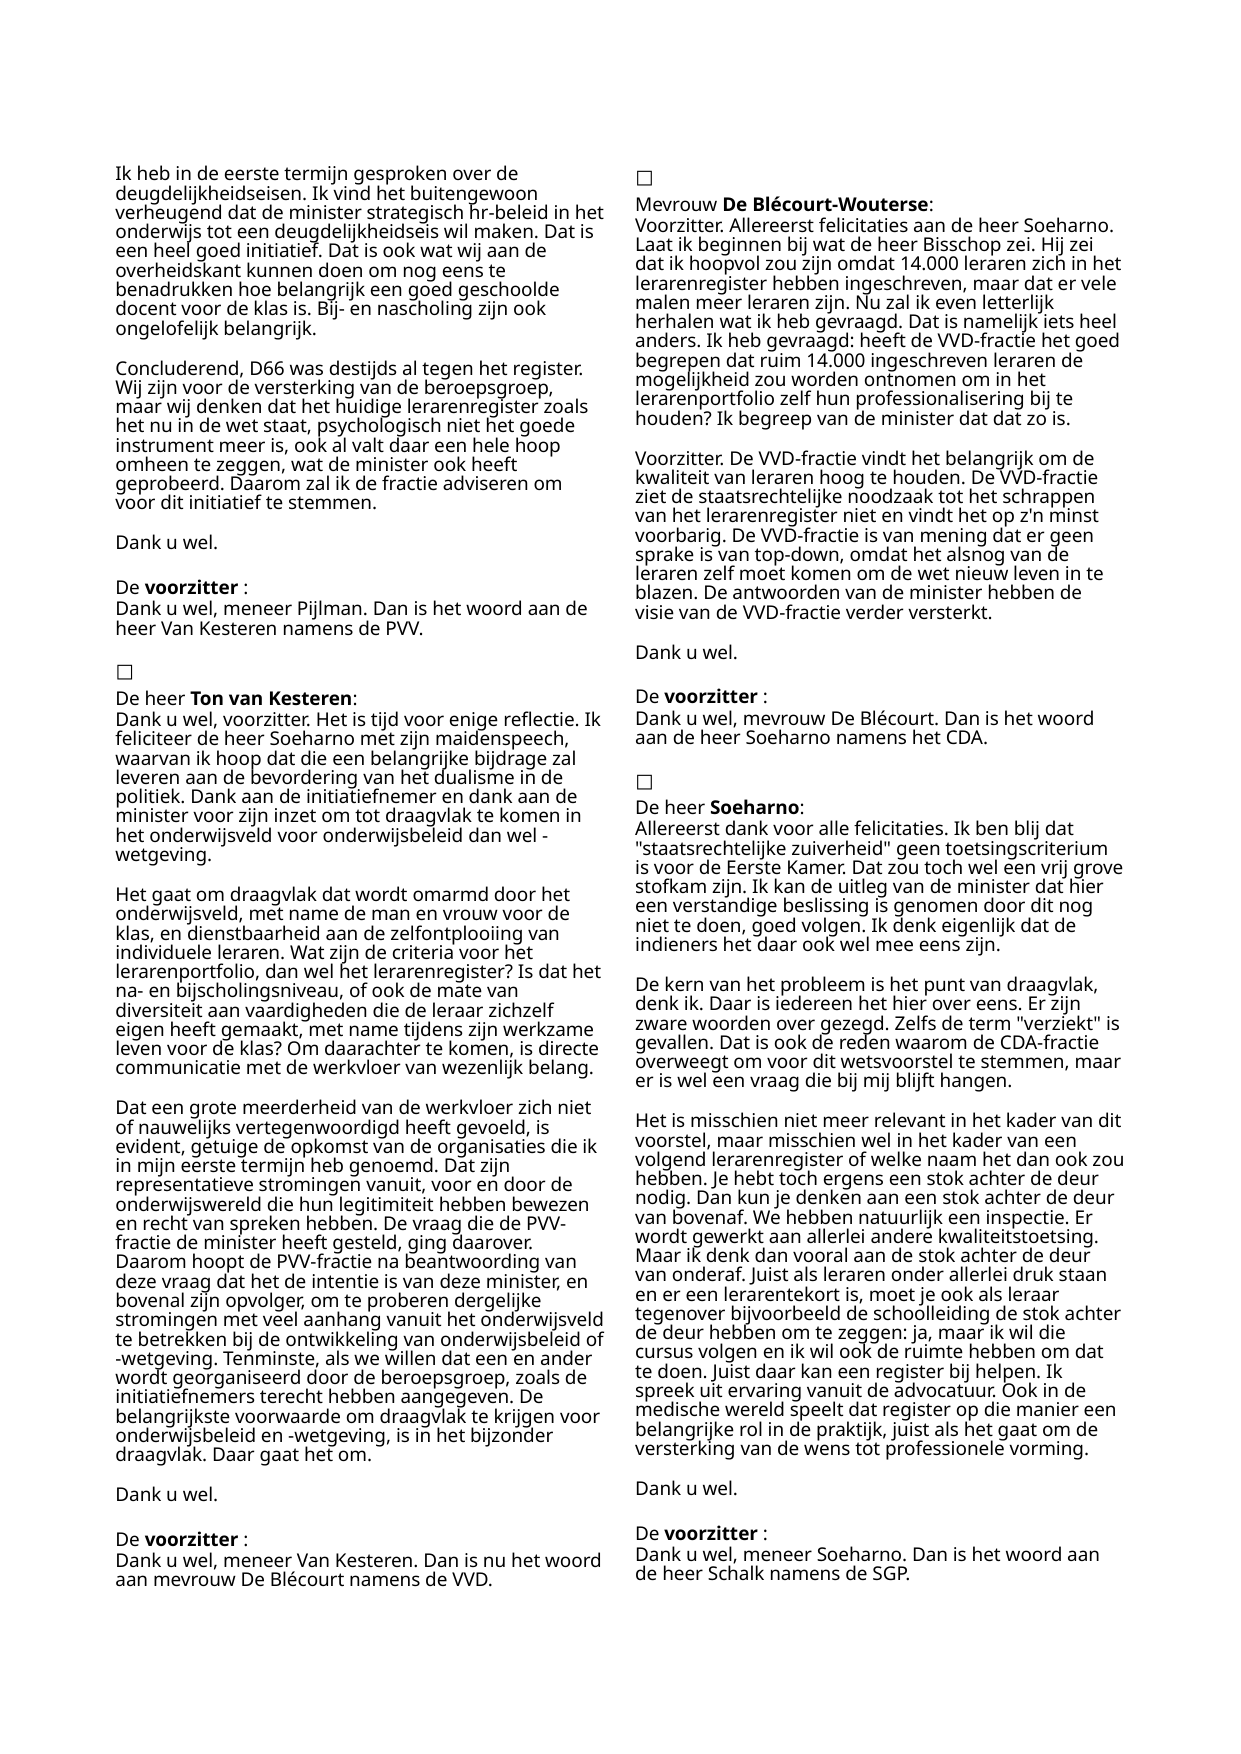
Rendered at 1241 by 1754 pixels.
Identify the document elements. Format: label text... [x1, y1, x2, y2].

text ⬜ [635, 165, 1125, 191]
text Dank u wel. [635, 644, 1125, 663]
text De voorzitter : [115, 1526, 605, 1552]
text De heer Soeharno: [635, 794, 1125, 820]
text ⬜ [115, 659, 605, 685]
text Dank u wel. [115, 534, 605, 554]
text Dank u wel, meneer Pijlman. Dan is het woord aan de heer Van Kesteren namens de PVV. [115, 600, 605, 639]
text De voorzitter : [635, 1520, 1125, 1546]
text De kern van het probleem is het punt van draagvlak, denk ik. Daar is iedereen het hier over eens. Er zijn zware woorden over gezegd. Zelfs de term "verziekt" is gevallen. Dat is ook de reden waarom de CDA-fractie overweegt om voor dit wetsvoorstel te stemmen, maar er is wel een vraag die bij mij blijft hangen. [635, 976, 1125, 1092]
text Dank u wel, voorzitter. Het is tijd voor enige reflectie. Ik feliciteer de heer Soeharno met zijn maidenspeech, waarvan ik hoop dat die een belangrijke bijdrage zal leveren aan de bevordering van het dualisme in de politiek. Dank aan de initiatiefnemer en dank aan de minister voor zijn inzet om tot draagvlak te komen in het onderwijsveld voor onderwijsbeleid dan wel -wetgeving. [115, 711, 605, 865]
text Ik heb in de eerste termijn gesproken over de deugdelijkheidseisen. Ik vind het buitengewoon verheugend dat de minister strategisch hr-beleid in het onderwijs tot een deugdelijkheidseis wil maken. Dat is een heel goed initiatief. Dat is ook wat wij aan de overheidskant kunnen doen om nog eens te benadrukken hoe belangrijk een goed geschoolde docent voor de klas is. Bij- en nascholing zijn ook ongelofelijk belangrijk. [115, 165, 605, 339]
text De voorzitter : [635, 684, 1125, 709]
text Het is misschien niet meer relevant in het kader van dit voorstel, maar misschien wel in het kader van een volgend lerarenregister of welke naam het dan ook zou hebben. Je hebt toch ergens een stok achter de deur nodig. Dan kun je denken aan een stok achter de deur van bovenaf. We hebben natuurlijk een inspectie. Er wordt gewerkt aan allerlei andere kwaliteitstoetsing. Maar ik denk dan vooral aan de stok achter de deur van onderaf. Juist als leraren onder allerlei druk staan en er een lerarentekort is, moet je ook als leraar tegenover bijvoorbeeld de schoolleiding de stok achter de deur hebben om te zeggen: ja, maar ik wil die cursus volgen en ik wil ook de ruimte hebben om dat te doen. Juist daar kan een register bij helpen. Ik spreek uit ervaring vanuit de advocatuur. Ook in de medische wereld speelt dat register op die manier een belangrijke rol in de praktijk, juist als het gaat om de versterking van de wens tot professionele vorming. [635, 1112, 1125, 1459]
text Het gaat om draagvlak dat wordt omarmd door het onderwijsveld, met name de man en vrouw voor de klas, en dienstbaarheid aan de zelfontplooiing van individuele leraren. Wat zijn de criteria voor het lerarenportfolio, dan wel het lerarenregister? Is dat het na- en bijscholingsniveau, of ook de mate van diversiteit aan vaardigheden die de leraar zichzelf eigen heeft gemaakt, met name tijdens zijn werkzame leven voor de klas? Om daarachter te komen, is directe communicatie met de werkvloer van wezenlijk belang. [115, 886, 605, 1079]
text Dank u wel, meneer Soeharno. Dan is het woord aan de heer Schalk namens de SGP. [635, 1546, 1125, 1584]
text Dank u wel. [635, 1480, 1125, 1499]
text Voorzitter. De VVD-fractie vindt het belangrijk om de kwaliteit van leraren hoog te houden. De VVD-fractie ziet de staatsrechtelijke noodzaak tot het schrappen van het lerarenregister niet en vindt het op z'n minst voorbarig. De VVD-fractie is van mening dat er geen sprake is van top-down, omdat het alsnog van de leraren zelf moet komen om de wet nieuw leven in te blazen. De antwoorden van de minister hebben de visie van de VVD-fractie verder versterkt. [635, 449, 1125, 623]
text Dank u wel, mevrouw De Blécourt. Dan is het woord aan de heer Soeharno namens het CDA. [635, 709, 1125, 748]
text Dank u wel, meneer Van Kesteren. Dan is nu het woord aan mevrouw De Blécourt namens de VVD. [115, 1552, 605, 1591]
text De heer Ton van Kesteren: [115, 685, 605, 711]
text De voorzitter : [115, 574, 605, 600]
text Concluderend, D66 was destijds al tegen het register. Wij zijn voor de versterking van de beroepsgroep, maar wij denken dat het huidige lerarenregister zoals het nu in de wet staat, psychologisch niet het goede instrument meer is, ook al valt daar een hele hoop omheen te zeggen, wat de minister ook heeft geprobeerd. Daarom zal ik de fractie adviseren om voor dit initiatief te stemmen. [115, 359, 605, 514]
text Dat een grote meerderheid van de werkvloer zich niet of nauwelijks vertegenwoordigd heeft gevoeld, is evident, getuige de opkomst van de organisaties die ik in mijn eerste termijn heb genoemd. Dat zijn representatieve stromingen vanuit, voor en door de onderwijswereld die hun legitimiteit hebben bewezen en recht van spreken hebben. De vraag die de PVV-fractie de minister heeft gesteld, ging daarover. Daarom hoopt de PVV-fractie na beantwoording van deze vraag dat het de intentie is van deze minister, en bovenal zijn opvolger, om te proberen dergelijke stromingen met veel aanhang vanuit het onderwijsveld te betrekken bij de ontwikkeling van onderwijsbeleid of -wetgeving. Tenminste, als we willen dat een en ander wordt georganiseerd door de beroepsgroep, zoals de initiatiefnemers terecht hebben aangegeven. De belangrijkste voorwaarde om draagvlak te krijgen voor onderwijsbeleid en -wetgeving, is in het bijzonder draagvlak. Daar gaat het om. [115, 1099, 605, 1466]
text ⬜ [635, 769, 1125, 794]
text Voorzitter. Allereerst felicitaties aan de heer Soeharno. Laat ik beginnen bij wat de heer Bisschop zei. Hij zei dat ik hoopvol zou zijn omdat 14.000 leraren zich in het lerarenregister hebben ingeschreven, maar dat er vele malen meer leraren zijn. Nu zal ik even letterlijk herhalen wat ik heb gevraagd. Dat is namelijk iets heel anders. Ik heb gevraagd: heeft de VVD-fractie het goed begrepen dat ruim 14.000 ingeschreven leraren de mogelijkheid zou worden ontnomen om in het lerarenportfolio zelf hun professionalisering bij te houden? Ik begreep van de minister dat dat zo is. [635, 217, 1125, 429]
text Allereerst dank voor alle felicitaties. Ik ben blij dat "staatsrechtelijke zuiverheid" geen toetsingscriterium is voor de Eerste Kamer. Dat zou toch wel een vrij grove stofkam zijn. Ik kan de uitleg van de minister dat hier een verstandige beslissing is genomen door dit nog niet te doen, goed volgen. Ik denk eigenlijk dat de indieners het daar ook wel mee eens zijn. [635, 820, 1125, 955]
text Mevrouw De Blécourt-Wouterse: [635, 191, 1125, 217]
text Dank u wel. [115, 1486, 605, 1506]
